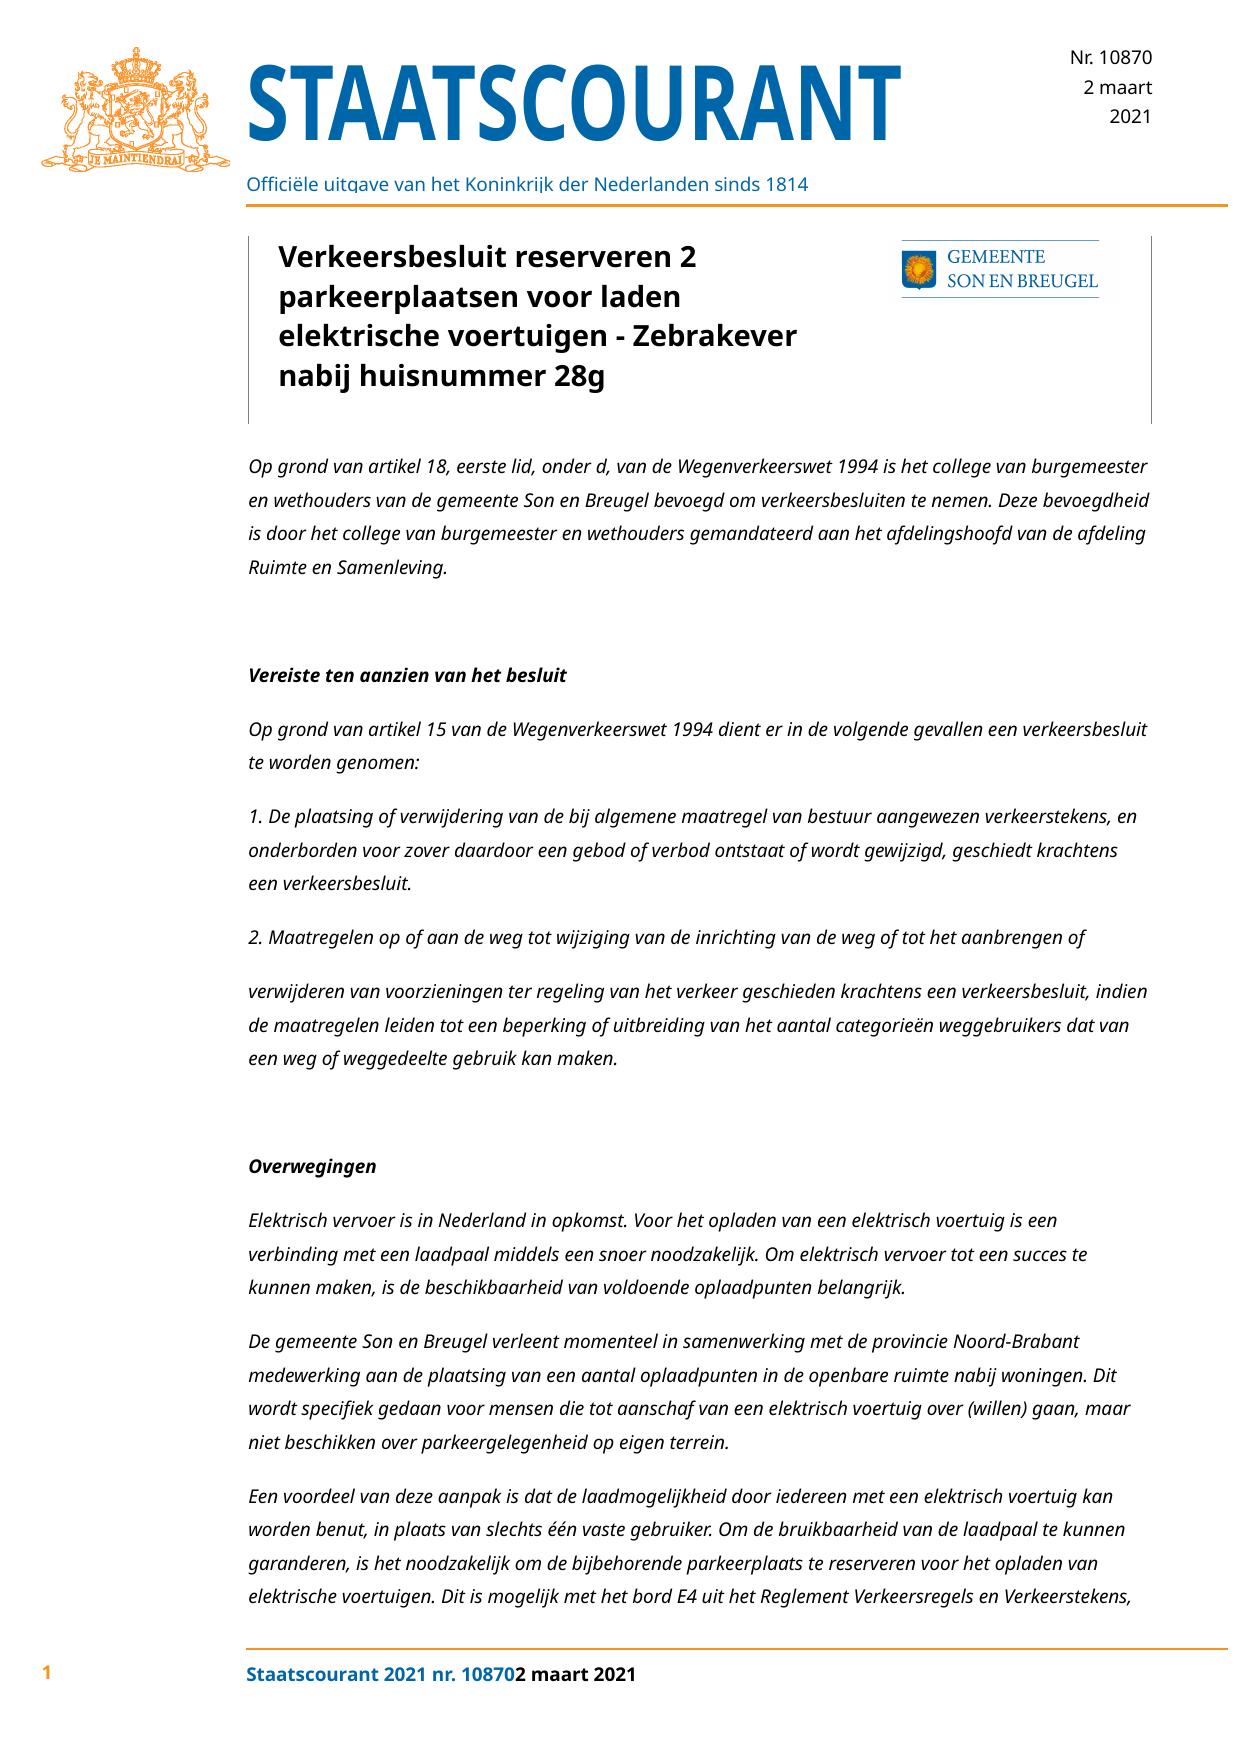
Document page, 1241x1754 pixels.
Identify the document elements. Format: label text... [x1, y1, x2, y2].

table_header Verkeersbesluit reserveren 2 parkeerplaatsen voor laden elektrische voertuigen - Zebrakever nabij huisnummer 28g [249, 236, 850, 424]
text Vereiste ten aanzien van het besluit [248, 662, 1152, 688]
text 1. De plaatsing of verwijdering van de bij algemene maatregel van bestuur aangewezen verkeerstekens, en onderborden voor zover daardoor een gebod of verbod ontstaat of wordt gewijzigd, geschiedt krachtens een verkeersbesluit. [248, 804, 1152, 896]
table_header [850, 236, 1151, 424]
picture [882, 236, 1119, 302]
text Elektrisch vervoer is in Nederland in opkomst. Voor het opladen van een elektrisch voertuig is een verbinding met een laadpaal middels een snoer noodzakelijk. Om elektrisch vervoer tot een succes te kunnen maken, is de beschikbaarheid van voldoende oplaadpunten belangrijk. [248, 1208, 1152, 1300]
text Overwegingen [248, 1154, 1152, 1179]
picture [41, 47, 231, 172]
text verwijderen van voorzieningen ter regeling van het verkeer geschieden krachtens een verkeersbesluit, indien de maatregelen leiden tot een beperking of uitbreiding van het aantal categorieën weggebruikers dat van een weg of weggedeelte gebruik kan maken. [248, 979, 1152, 1071]
text Op grond van artikel 18, eerste lid, onder d, van de Wegenverkeerswet 1994 is het college van burgemeester en wethouders van de gemeente Son en Breugel bevoegd om verkeersbesluiten te nemen. Deze bevoegdheid is door het college van burgemeester en wethouders gemandateerd aan het afdelingshoofd van de afdeling Ruimte en Samenleving. [248, 454, 1152, 580]
text Een voordeel van deze aanpak is dat de laadmogelijkheid door iedereen met een elektrisch voertuig kan worden benut, in plaats van slechts één vaste gebruiker. Om de bruikbaarheid van de laadpaal te kunnen garanderen, is het noodzakelijk om de bijbehorende parkeerplaats te reserveren voor het opladen van elektrische voertuigen. Dit is mogelijk met het bord E4 uit het Reglement Verkeersregels en Verkeerstekens, [248, 1483, 1152, 1609]
text De gemeente Son en Breugel verleent momenteel in samenwerking met de provincie Noord-Brabant medewerking aan de plaatsing van een aantal oplaadpunten in de openbare ruimte nabij woningen. Dit wordt specifiek gedaan voor mensen die tot aanschaf van een elektrisch voertuig over (willen) gaan, maar niet beschikken over parkeergelegenheid op eigen terrein. [248, 1329, 1152, 1455]
text 2. Maatregelen op of aan de weg tot wijziging van de inrichting van de weg of tot het aanbrengen of [248, 924, 1152, 950]
text Op grond van artikel 15 van de Wegenverkeerswet 1994 dient er in de volgende gevallen een verkeersbesluit te worden genomen: [248, 716, 1152, 775]
